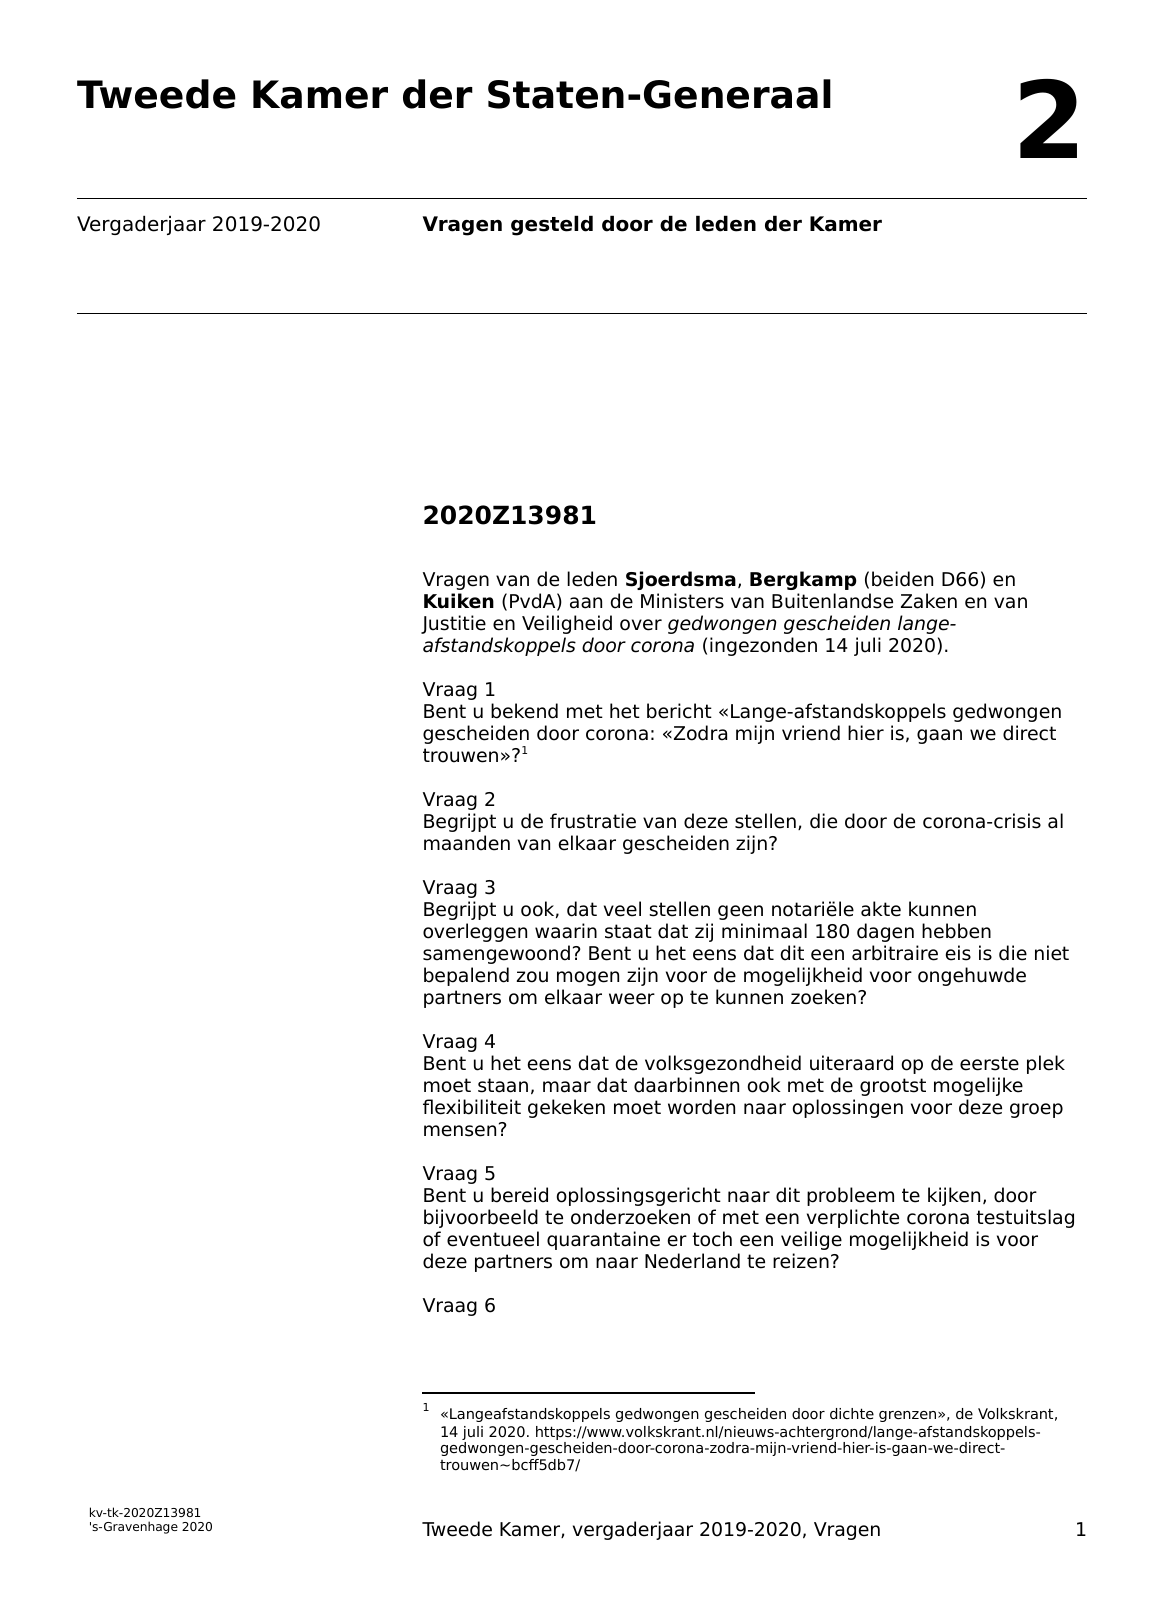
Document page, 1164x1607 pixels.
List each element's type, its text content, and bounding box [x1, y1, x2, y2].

text Begrijpt u ook, dat veel stellen geen notariële akte kunnen overleggen waarin staat dat zij minimaal 180 dagen hebben samengewoond? Bent u het eens dat dit een arbitraire eis is die niet bepalend zou mogen zijn voor de mogelijkheid voor ongehuwde partners om elkaar weer op te kunnen zoeken? [422, 899, 1087, 1009]
table_cell Vragen gesteld door de leden der Kamer [422, 199, 1087, 313]
text Vraag 6 [422, 1295, 1087, 1317]
table_header 2 [886, 59, 1087, 198]
table_header Tweede Kamer der Staten-Generaal [77, 59, 886, 198]
text Bent u het eens dat de volksgezondheid uiteraard op de eerste plek moet staan, maar dat daarbinnen ook met de grootst mogelijke flexibiliteit gekeken moet worden naar oplossingen voor deze groep mensen? [422, 1053, 1087, 1141]
text Vraag 3 [422, 877, 1087, 899]
text 's-Gravenhage 2020 [88, 1520, 323, 1534]
text Vraag 5 [422, 1163, 1087, 1185]
text Vraag 2 [422, 789, 1087, 811]
text Bent u bekend met het bericht «Lange-afstandskoppels gedwongen gescheiden door corona: «Zodra mijn vriend hier is, gaan we direct trouwen»? [422, 701, 1087, 767]
table_cell Vergaderjaar 2019-2020 [77, 199, 422, 313]
text Vraag 4 [422, 1031, 1087, 1053]
text 2020Z13981 [422, 501, 1087, 531]
text Begrijpt u de frustratie van deze stellen, die door de corona-crisis al maanden van elkaar gescheiden zijn? [422, 811, 1087, 855]
text Bent u bereid oplossingsgericht naar dit probleem te kijken, door bijvoorbeeld te onderzoeken of met een verplichte corona testuitslag of eventueel quarantaine er toch een veilige mogelijkheid is voor deze partners om naar Nederland te reizen? [422, 1185, 1087, 1273]
text Vraag 1 [422, 679, 1087, 701]
text Vragen van de leden Sjoerdsma, Bergkamp (beiden D66) en Kuiken (PvdA) aan de Ministers van Buitenlandse Zaken en van Justitie en Veiligheid over gedwongen gescheiden lange-afstandskoppels door corona (ingezonden 14 juli 2020). [422, 569, 1087, 657]
text kv-tk-2020Z13981 [88, 1506, 323, 1520]
text «Langeafstandskoppels gedwongen gescheiden door dichte grenzen», de Volkskrant, 14 juli 2020. https://www.volkskrant.nl/nieuws-achtergrond/lange-afstandskoppels-gedwongen-gescheiden-door-corona-zodra-mijn-vriend-hier-is-gaan-we-direct-trouwen~bcff5db7/ [422, 1402, 1087, 1474]
